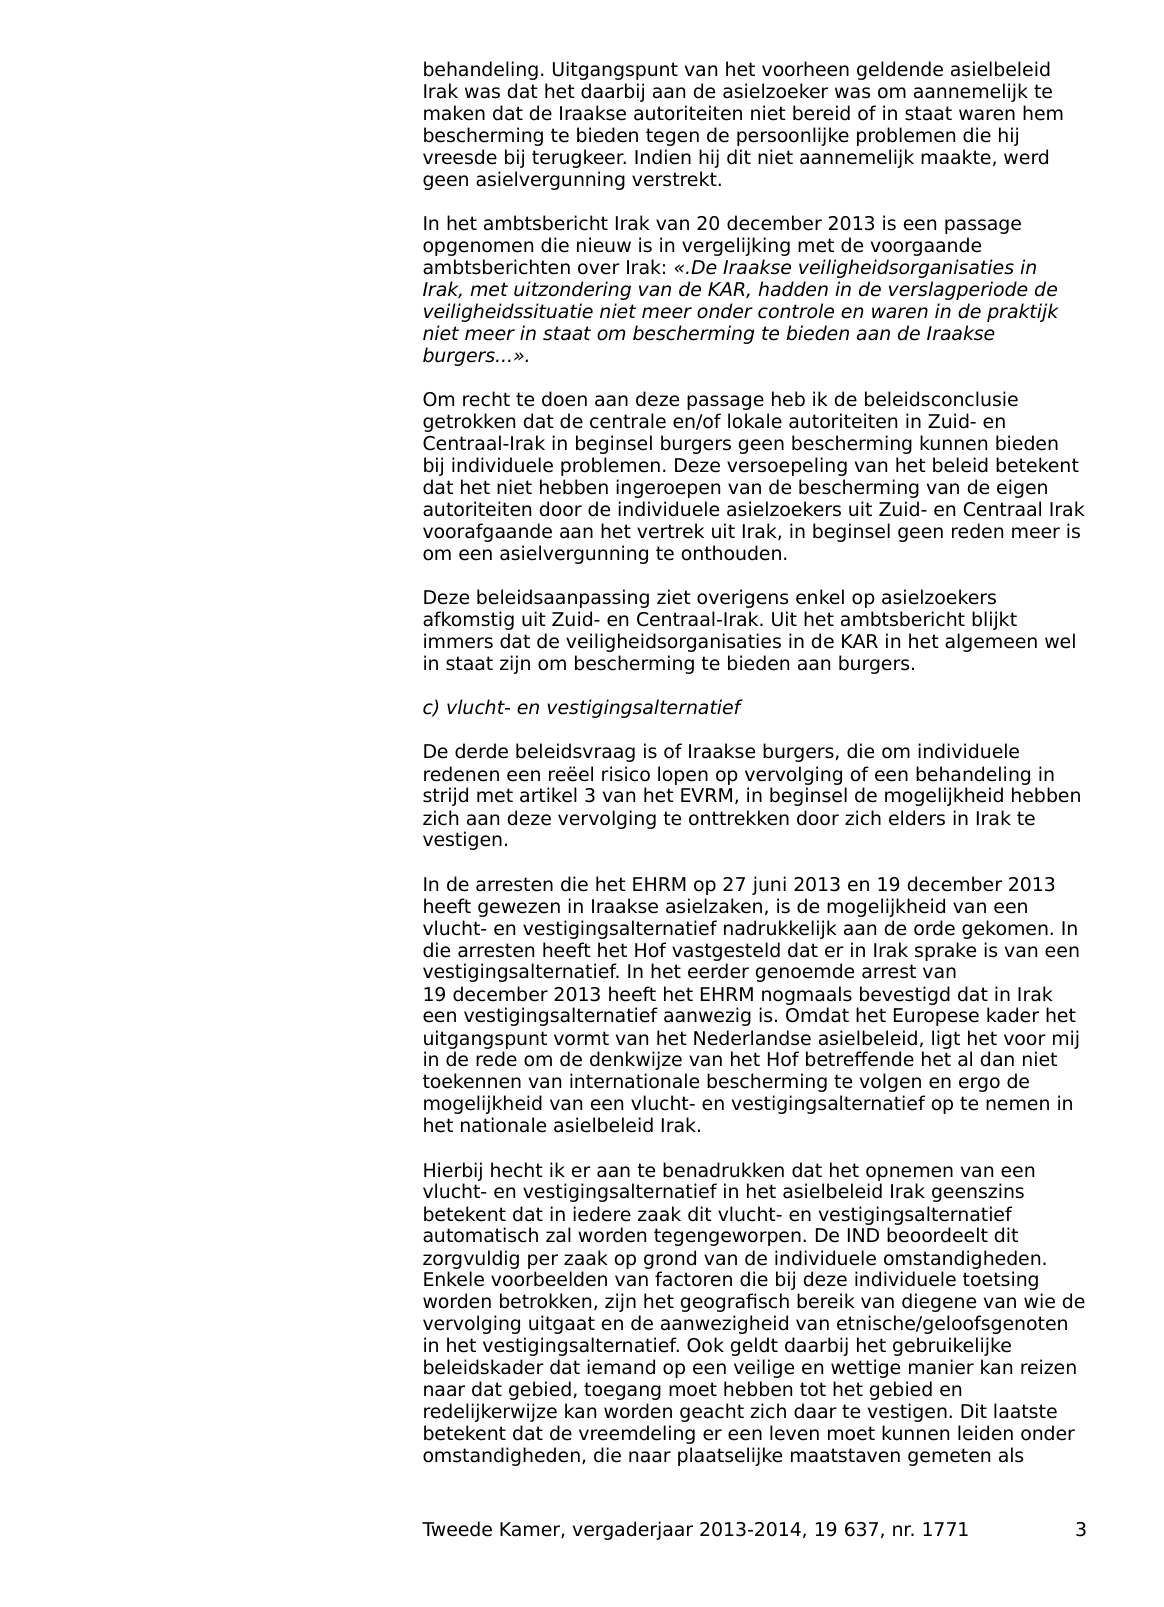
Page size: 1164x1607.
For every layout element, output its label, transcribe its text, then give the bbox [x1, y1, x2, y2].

text In de arresten die het EHRM op 27 juni 2013 en 19 december 2013 heeft gewezen in Iraakse asielzaken, is de mogelijkheid van een vlucht- en vestigingsalternatief nadrukkelijk aan de orde gekomen. In die arresten heeft het Hof vastgesteld dat er in Irak sprake is van een vestigingsalternatief. In het eerder genoemde arrest van 19 december 2013 heeft het EHRM nogmaals bevestigd dat in Irak een vestigingsalternatief aanwezig is. Omdat het Europese kader het uitgangspunt vormt van het Nederlandse asielbeleid, ligt het voor mij in de rede om de denkwijze van het Hof betreffende het al dan niet toekennen van internationale bescherming te volgen en ergo de mogelijkheid van een vlucht- en vestigingsalternatief op te nemen in het nationale asielbeleid Irak. [422, 873, 1087, 1137]
text De derde beleidsvraag is of Iraakse burgers, die om individuele redenen een reëel risico lopen op vervolging of een behandeling in strijd met artikel 3 van het EVRM, in beginsel de mogelijkheid hebben zich aan deze vervolging te onttrekken door zich elders in Irak te vestigen. [422, 741, 1087, 851]
subtitle c) vlucht- en vestigingsalternatief [422, 697, 1087, 719]
text Om recht te doen aan deze passage heb ik de beleidsconclusie getrokken dat de centrale en/of lokale autoriteiten in Zuid- en Centraal-Irak in beginsel burgers geen bescherming kunnen bieden bij individuele problemen. Deze versoepeling van het beleid betekent dat het niet hebben ingeroepen van de bescherming van de eigen autoriteiten door de individuele asielzoekers uit Zuid- en Centraal Irak voorafgaande aan het vertrek uit Irak, in beginsel geen reden meer is om een asielvergunning te onthouden. [422, 389, 1087, 565]
text In het ambtsbericht Irak van 20 december 2013 is een passage opgenomen die nieuw is in vergelijking met de voorgaande ambtsberichten over Irak: «.De Iraakse veiligheidsorganisaties in Irak, met uitzondering van de KAR, hadden in de verslagperiode de veiligheidssituatie niet meer onder controle en waren in de praktijk niet meer in staat om bescherming te bieden aan de Iraakse burgers...». [422, 213, 1087, 367]
text behandeling. Uitgangspunt van het voorheen geldende asielbeleid Irak was dat het daarbij aan de asielzoeker was om aannemelijk te maken dat de Iraakse autoriteiten niet bereid of in staat waren hem bescherming te bieden tegen de persoonlijke problemen die hij vreesde bij terugkeer. Indien hij dit niet aannemelijk maakte, werd geen asielvergunning verstrekt. [422, 59, 1087, 191]
text Deze beleidsaanpassing ziet overigens enkel op asielzoekers afkomstig uit Zuid- en Centraal-Irak. Uit het ambtsbericht blijkt immers dat de veiligheidsorganisaties in de KAR in het algemeen wel in staat zijn om bescherming te bieden aan burgers. [422, 587, 1087, 675]
text Hierbij hecht ik er aan te benadrukken dat het opnemen van een vlucht- en vestigingsalternatief in het asielbeleid Irak geenszins betekent dat in iedere zaak dit vlucht- en vestigingsalternatief automatisch zal worden tegengeworpen. De IND beoordeelt dit zorgvuldig per zaak op grond van de individuele omstandigheden. Enkele voorbeelden van factoren die bij deze individuele toetsing worden betrokken, zijn het geografisch bereik van diegene van wie de vervolging uitgaat en de aanwezigheid van etnische/geloofsgenoten in het vestigingsalternatief. Ook geldt daarbij het gebruikelijke beleidskader dat iemand op een veilige en wettige manier kan reizen naar dat gebied, toegang moet hebben tot het gebied en redelijkerwijze kan worden geacht zich daar te vestigen. Dit laatste betekent dat de vreemdeling er een leven moet kunnen leiden onder omstandigheden, die naar plaatselijke maatstaven gemeten als [422, 1159, 1087, 1467]
